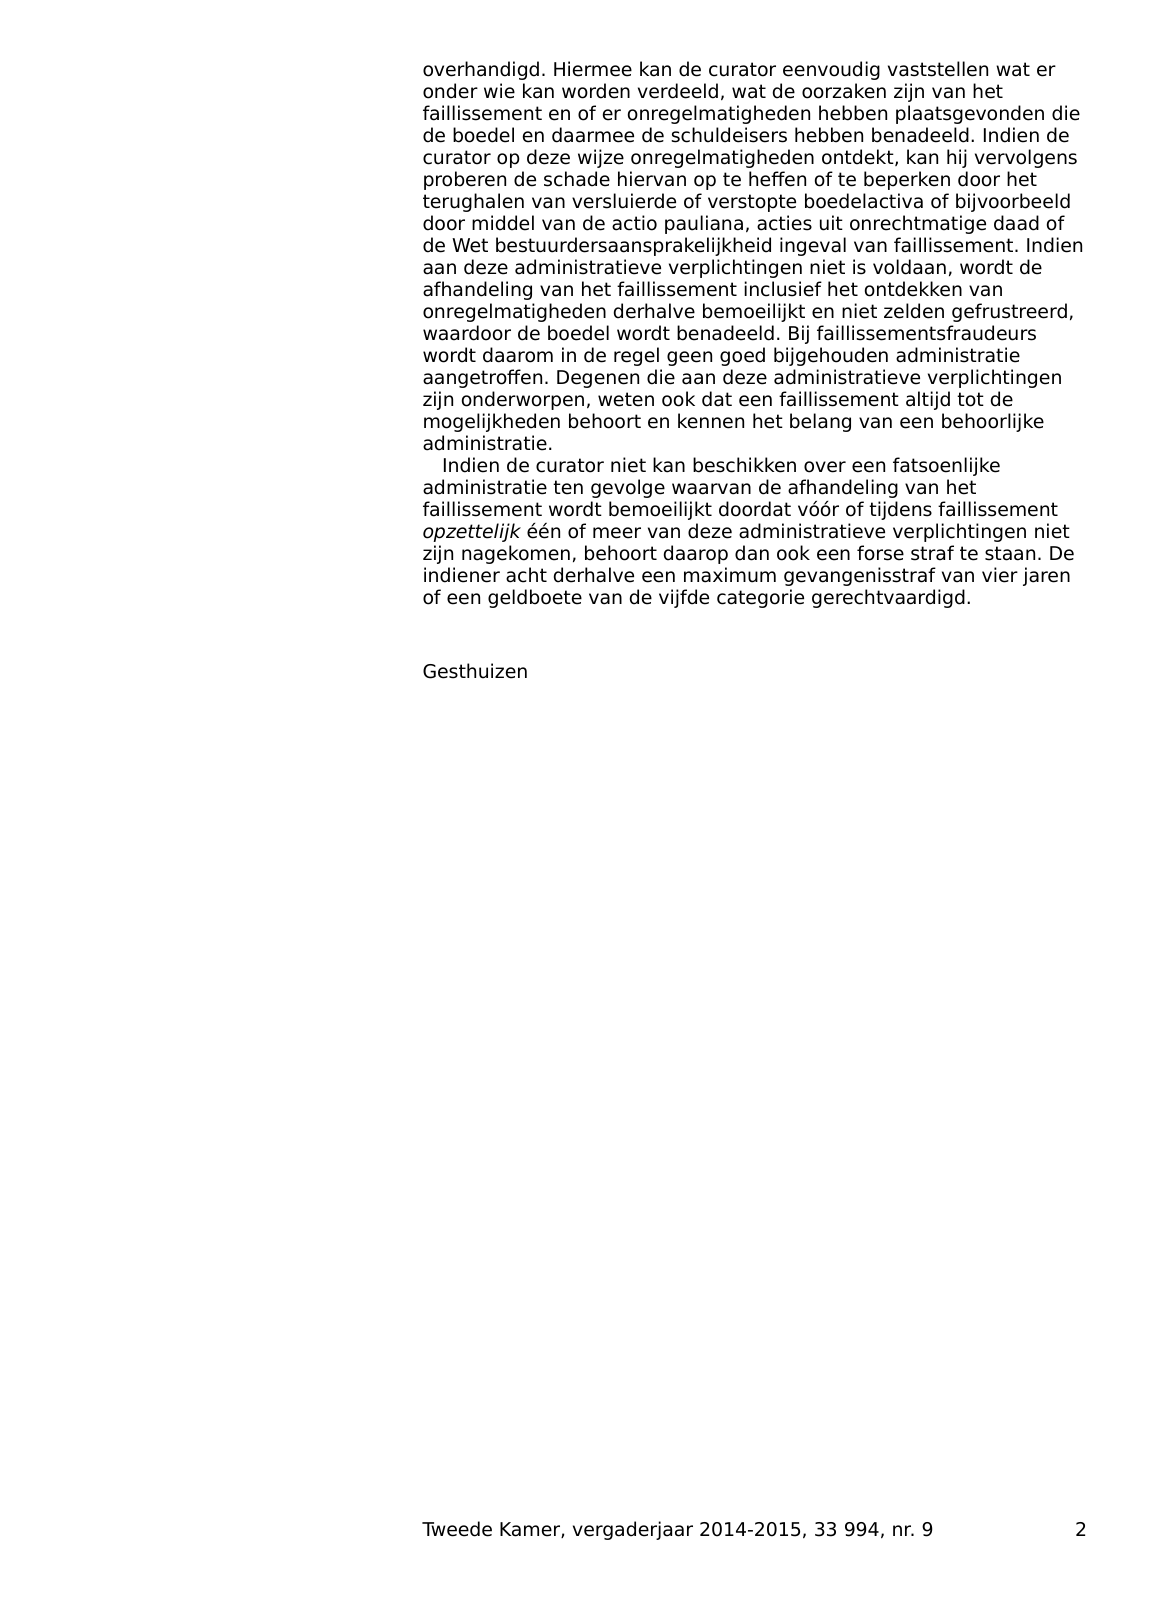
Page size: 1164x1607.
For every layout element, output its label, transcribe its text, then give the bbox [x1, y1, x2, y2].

text Gesthuizen [422, 638, 1087, 682]
text overhandigd. Hiermee kan de curator eenvoudig vaststellen wat er onder wie kan worden verdeeld, wat de oorzaken zijn van het faillissement en of er onregelmatigheden hebben plaatsgevonden die de boedel en daarmee de schuldeisers hebben benadeeld. Indien de curator op deze wijze onregelmatigheden ontdekt, kan hij vervolgens proberen de schade hiervan op te heffen of te beperken door het terughalen van versluierde of verstopte boedelactiva of bijvoorbeeld door middel van de actio pauliana, acties uit onrechtmatige daad of de Wet bestuurdersaansprakelijkheid ingeval van faillissement. Indien aan deze administratieve verplichtingen niet is voldaan, wordt de afhandeling van het faillissement inclusief het ontdekken van onregelmatigheden derhalve bemoeilijkt en niet zelden gefrustreerd, waardoor de boedel wordt benadeeld. Bij faillissementsfraudeurs wordt daarom in de regel geen goed bijgehouden administratie aangetroffen. Degenen die aan deze administratieve verplichtingen zijn onderworpen, weten ook dat een faillissement altijd tot de mogelijkheden behoort en kennen het belang van een behoorlijke administratie. [422, 59, 1087, 455]
text Indien de curator niet kan beschikken over een fatsoenlijke administratie ten gevolge waarvan de afhandeling van het faillissement wordt bemoeilijkt doordat vóór of tijdens faillissement opzettelijk één of meer van deze administratieve verplichtingen niet zijn nagekomen, behoort daarop dan ook een forse straf te staan. De indiener acht derhalve een maximum gevangenisstraf van vier jaren of een geldboete van de vijfde categorie gerechtvaardigd. [422, 455, 1087, 608]
